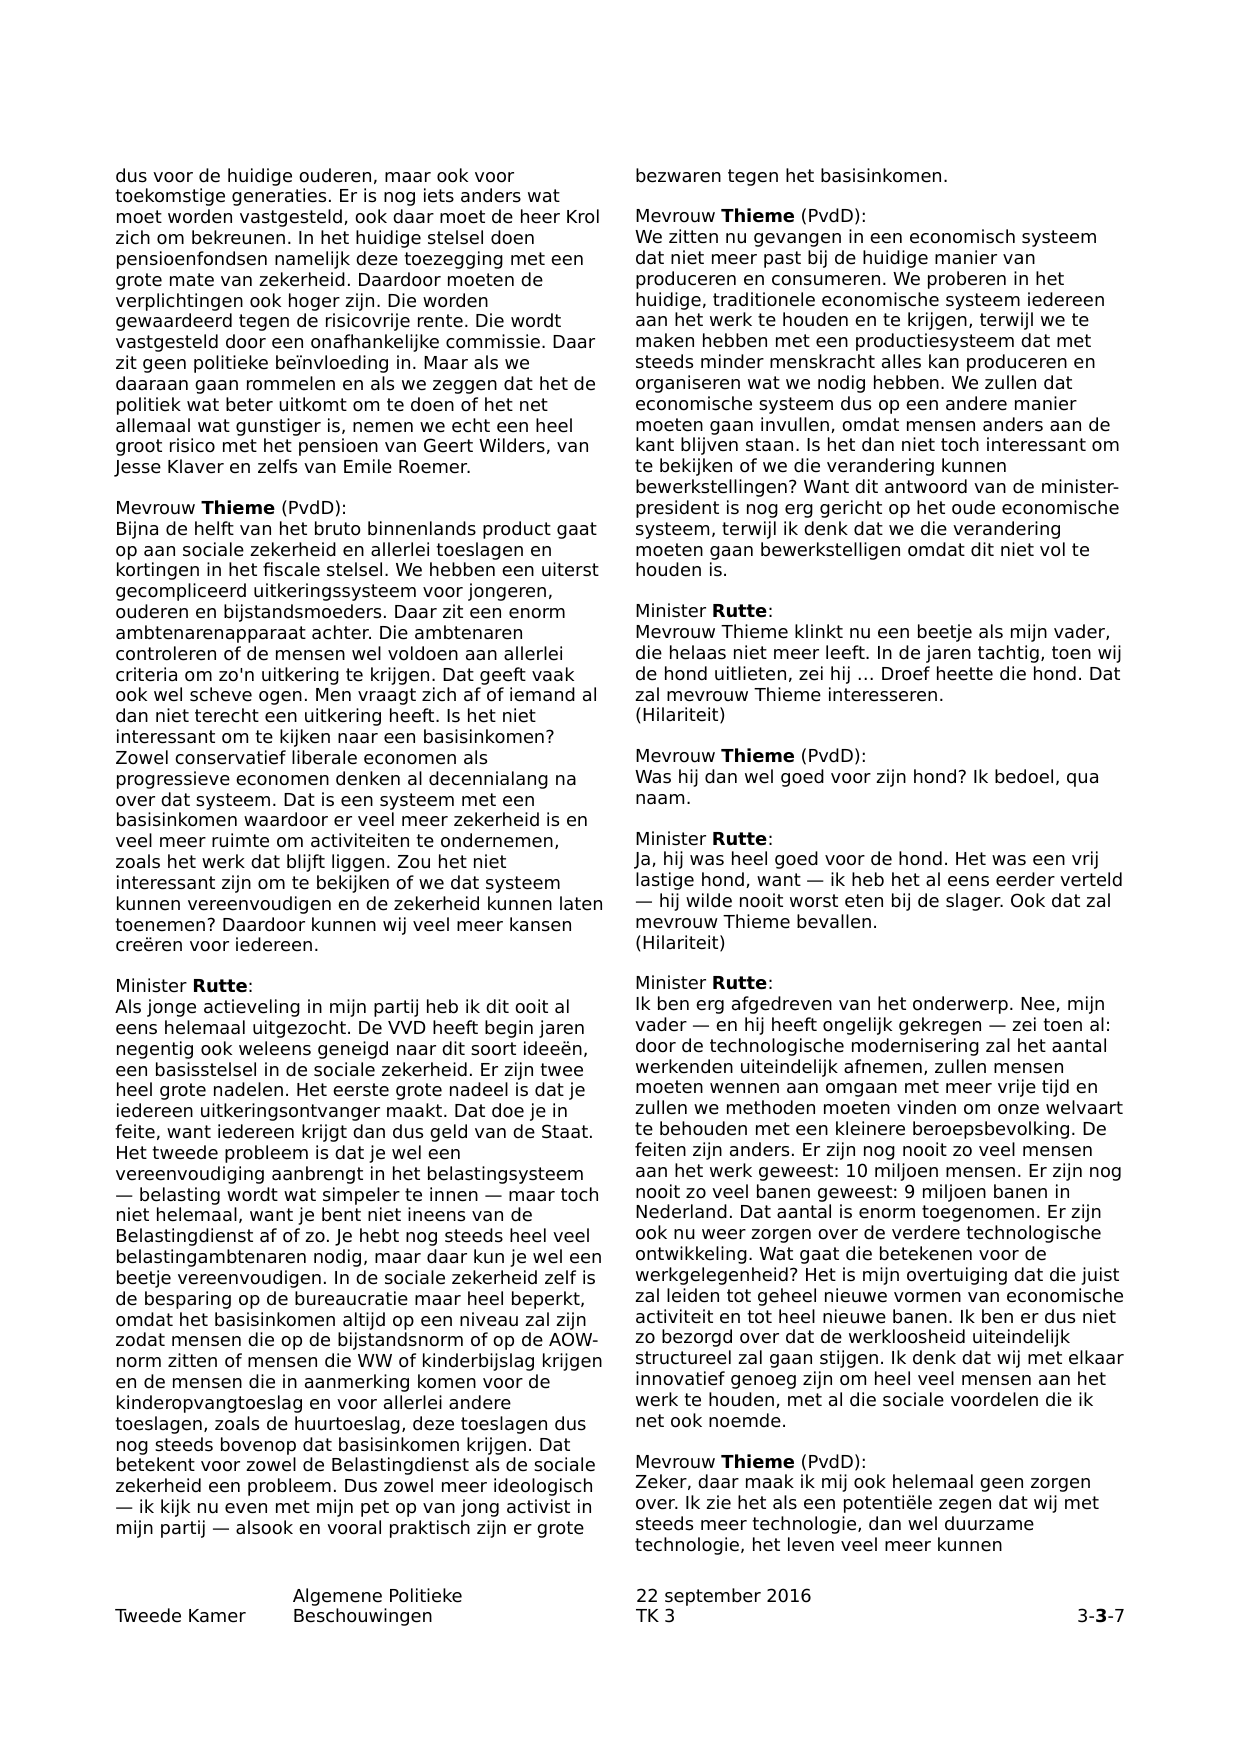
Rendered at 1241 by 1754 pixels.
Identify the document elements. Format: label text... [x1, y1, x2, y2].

text (Hilariteit) [635, 705, 1125, 726]
text Ja, hij was heel goed voor de hond. Het was een vrij lastige hond, want — ik heb het al eens eerder verteld — hij wilde nooit worst eten bij de slager. Ook dat zal mevrouw Thieme bevallen. [635, 849, 1125, 932]
text Minister Rutte: [635, 601, 1125, 622]
text Mevrouw Thieme klinkt nu een beetje als mijn vader, die helaas niet meer leeft. In de jaren tachtig, toen wij de hond uitlieten, zei hij … Droef heette die hond. Dat zal mevrouw Thieme interesseren. [635, 622, 1125, 705]
text We zitten nu gevangen in een economisch systeem dat niet meer past bij de huidige manier van produceren en consumeren. We proberen in het huidige, traditionele economische systeem iedereen aan het werk te houden en te krijgen, terwijl we te maken hebben met een productiesysteem dat met steeds minder menskracht alles kan produceren en organiseren wat we nodig hebben. We zullen dat economische systeem dus op een andere manier moeten gaan invullen, omdat mensen anders aan de kant blijven staan. Is het dan niet toch interessant om te bekijken of we die verandering kunnen bewerkstellingen? Want dit antwoord van de minister-president is nog erg gericht op het oude economische systeem, terwijl ik denk dat we die verandering moeten gaan bewerkstelligen omdat dit niet vol te houden is. [635, 227, 1125, 581]
text (Hilariteit) [635, 932, 1125, 953]
text Minister Rutte: [115, 976, 605, 997]
text Bijna de helft van het bruto binnenlands product gaat op aan sociale zekerheid en allerlei toeslagen en kortingen in het fiscale stelsel. We hebben een uiterst gecompliceerd uitkeringssysteem voor jongeren, ouderen en bijstandsmoeders. Daar zit een enorm ambtenarenapparaat achter. Die ambtenaren controleren of de mensen wel voldoen aan allerlei criteria om zo'n uitkering te krijgen. Dat geeft vaak ook wel scheve ogen. Men vraagt zich af of iemand al dan niet terecht een uitkering heeft. Is het niet interessant om te kijken naar een basisinkomen? Zowel conservatief liberale economen als progressieve economen denken al decennialang na over dat systeem. Dat is een systeem met een basisinkomen waardoor er veel meer zekerheid is en veel meer ruimte om activiteiten te ondernemen, zoals het werk dat blijft liggen. Zou het niet interessant zijn om te bekijken of we dat systeem kunnen vereenvoudigen en de zekerheid kunnen laten toenemen? Daardoor kunnen wij veel meer kansen creëren voor iedereen. [115, 518, 605, 956]
text bezwaren tegen het basisinkomen. [635, 165, 1125, 186]
text Mevrouw Thieme (PvdD): [115, 498, 605, 518]
text Ik ben erg afgedreven van het onderwerp. Nee, mijn vader — en hij heeft ongelijk gekregen — zei toen al: door de technologische modernisering zal het aantal werkenden uiteindelijk afnemen, zullen mensen moeten wennen aan omgaan met meer vrije tijd en zullen we methoden moeten vinden om onze welvaart te behouden met een kleinere beroepsbevolking. De feiten zijn anders. Er zijn nog nooit zo veel mensen aan het werk geweest: 10 miljoen mensen. Er zijn nog nooit zo veel banen geweest: 9 miljoen banen in Nederland. Dat aantal is enorm toegenomen. Er zijn ook nu weer zorgen over de verdere technologische ontwikkeling. Wat gaat die betekenen voor de werkgelegenheid? Het is mijn overtuiging dat die juist zal leiden tot geheel nieuwe vormen van economische activiteit en tot heel nieuwe banen. Ik ben er dus niet zo bezorgd over dat de werkloosheid uiteindelijk structureel zal gaan stijgen. Ik denk dat wij met elkaar innovatief genoeg zijn om heel veel mensen aan het werk te houden, met al die sociale voordelen die ik net ook noemde. [635, 994, 1125, 1431]
text Zeker, daar maak ik mij ook helemaal geen zorgen over. Ik zie het als een potentiële zegen dat wij met steeds meer technologie, dan wel duurzame technologie, het leven veel meer kunnen [635, 1472, 1125, 1556]
text Minister Rutte: [635, 828, 1125, 849]
text Mevrouw Thieme (PvdD): [635, 1451, 1125, 1472]
text dus voor de huidige ouderen, maar ook voor toekomstige generaties. Er is nog iets anders wat moet worden vastgesteld, ook daar moet de heer Krol zich om bekreunen. In het huidige stelsel doen pensioenfondsen namelijk deze toezegging met een grote mate van zekerheid. Daardoor moeten de verplichtingen ook hoger zijn. Die worden gewaardeerd tegen de risicovrije rente. Die wordt vastgesteld door een onafhankelijke commissie. Daar zit geen politieke beïnvloeding in. Maar als we daaraan gaan rommelen en als we zeggen dat het de politiek wat beter uitkomt om te doen of het net allemaal wat gunstiger is, nemen we echt een heel groot risico met het pensioen van Geert Wilders, van Jesse Klaver en zelfs van Emile Roemer. [115, 165, 605, 478]
text Was hij dan wel goed voor zijn hond? Ik bedoel, qua naam. [635, 767, 1125, 808]
text Minister Rutte: [635, 973, 1125, 994]
text Mevrouw Thieme (PvdD): [635, 206, 1125, 227]
text Als jonge actieveling in mijn partij heb ik dit ooit al eens helemaal uitgezocht. De VVD heeft begin jaren negentig ook weleens geneigd naar dit soort ideeën, een basisstelsel in de sociale zekerheid. Er zijn twee heel grote nadelen. Het eerste grote nadeel is dat je iedereen uitkeringsontvanger maakt. Dat doe je in feite, want iedereen krijgt dan dus geld van de Staat. Het tweede probleem is dat je wel een vereenvoudiging aanbrengt in het belastingsysteem — belasting wordt wat simpeler te innen — maar toch niet helemaal, want je bent niet ineens van de Belastingdienst af of zo. Je hebt nog steeds heel veel belastingambtenaren nodig, maar daar kun je wel een beetje vereenvoudigen. In de sociale zekerheid zelf is de besparing op de bureaucratie maar heel beperkt, omdat het basisinkomen altijd op een niveau zal zijn zodat mensen die op de bijstandsnorm of op de AOW-norm zitten of mensen die WW of kinderbijslag krijgen en de mensen die in aanmerking komen voor de kinderopvangtoeslag en voor allerlei andere toeslagen, zoals de huurtoeslag, deze toeslagen dus nog steeds bovenop dat basisinkomen krijgen. Dat betekent voor zowel de Belastingdienst als de sociale zekerheid een probleem. Dus zowel meer ideologisch — ik kijk nu even met mijn pet op van jong activist in mijn partij — alsook en vooral praktisch zijn er grote [115, 997, 605, 1538]
text Mevrouw Thieme (PvdD): [635, 746, 1125, 767]
